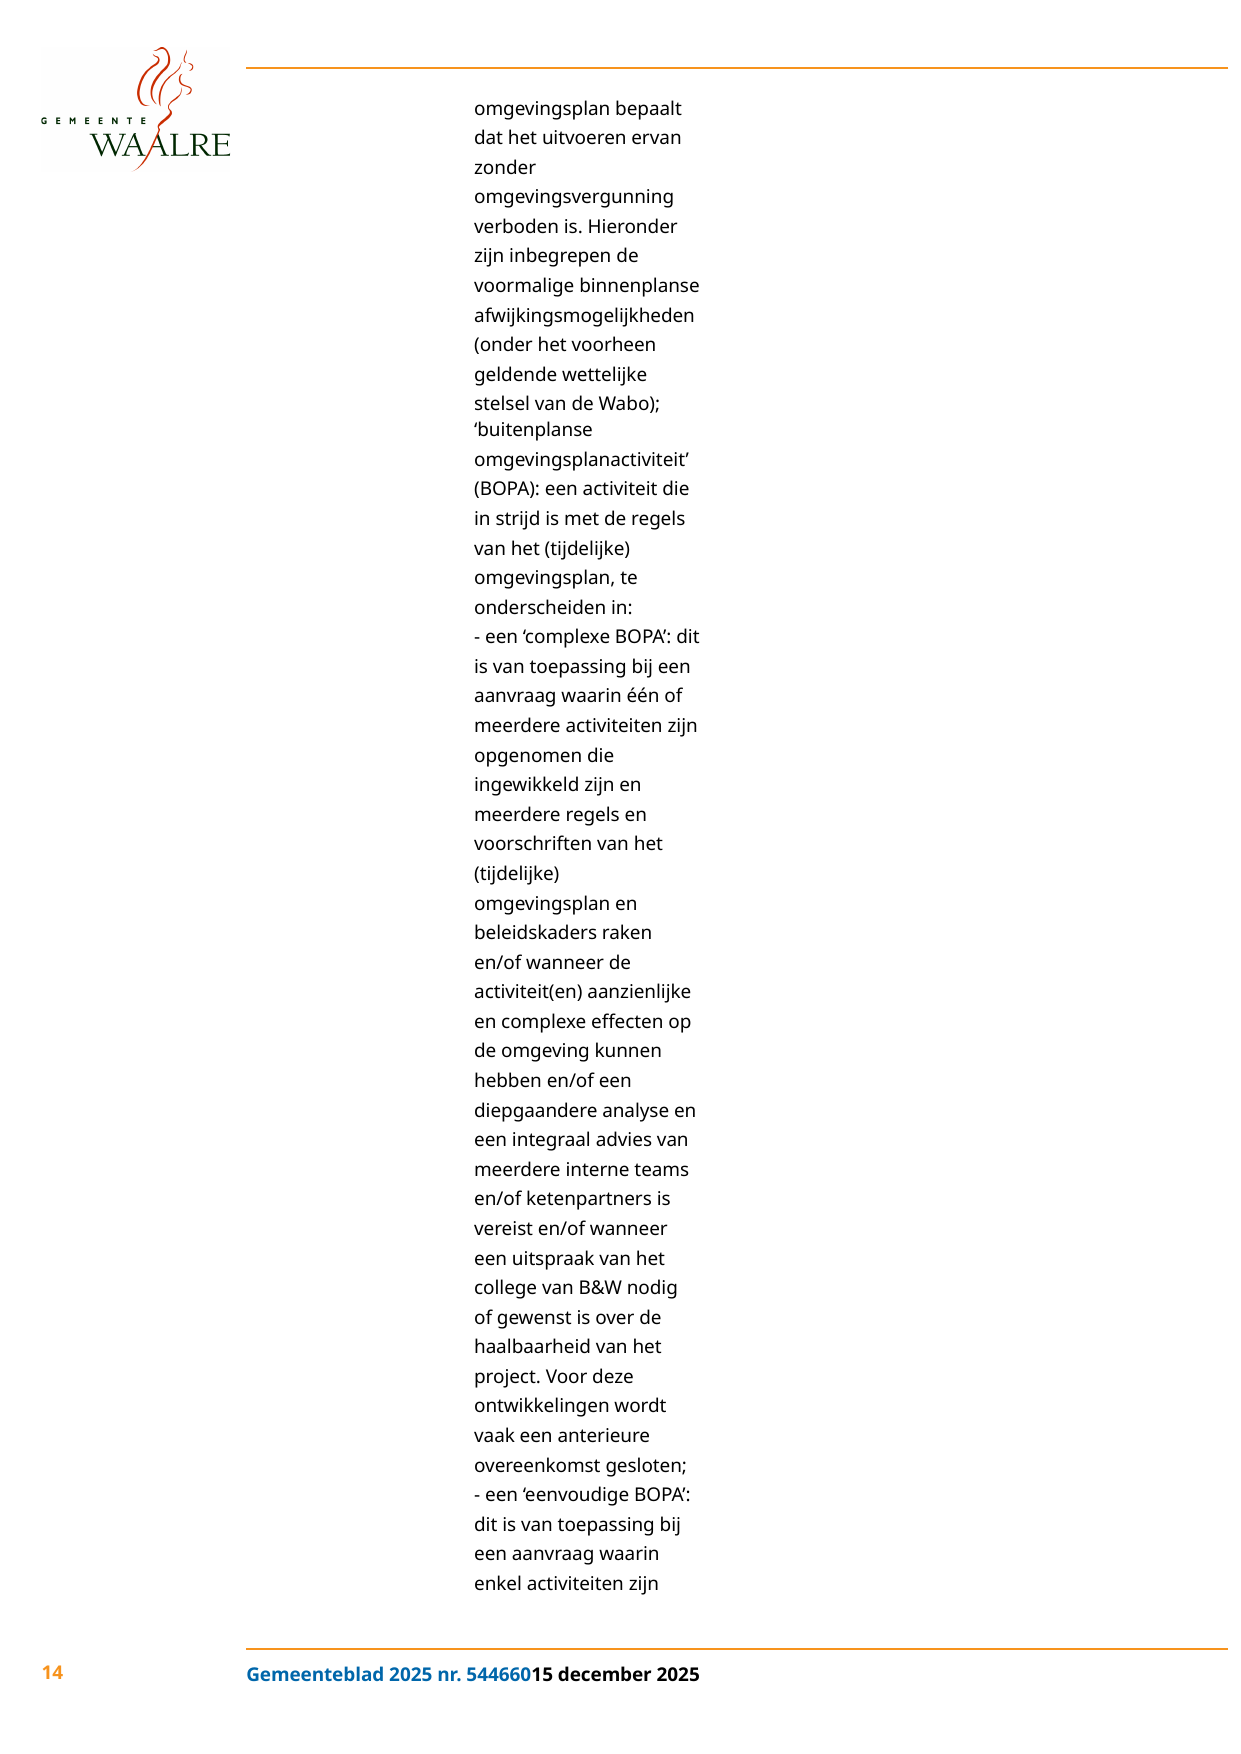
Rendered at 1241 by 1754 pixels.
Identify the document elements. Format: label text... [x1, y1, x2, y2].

table_cell [700, 416, 926, 1596]
table_cell [248, 416, 474, 1596]
table_cell [926, 416, 1152, 1596]
table_cell omgevingsplan bepaalt dat het uitvoeren ervan zonder omgevingsvergunning verboden is. Hieronder zijn inbegrepen de voormalige binnenplanse afwijkingsmogelijkheden (onder het voorheen geldende wettelijke stelsel van de Wabo); [474, 95, 700, 416]
table_cell [248, 95, 474, 416]
table_cell ‘buitenplanse omgevingsplanactiviteit’ (BOPA): een activiteit die in strijd is met de regels van het (tijdelijke) omgevingsplan, te onderscheiden in: - een ‘complexe BOPA’: dit is van toepassing bij een aanvraag waarin één of meerdere activiteiten zijn opgenomen die ingewikkeld zijn en meerdere regels en voorschriften van het (tijdelijke) omgevingsplan en beleidskaders raken en/of wanneer de activiteit(en) aanzienlijke en complexe effecten op de omgeving kunnen hebben en/of een diepgaandere analyse en een integraal advies van meerdere interne teams en/of ketenpartners is vereist en/of wanneer een uitspraak van het college van B&W nodig of gewenst is over de haalbaarheid van het project. Voor deze ontwikkelingen wordt vaak een anterieure overeenkomst gesloten; - een ‘eenvoudige BOPA’: dit is van toepassing bij een aanvraag waarin enkel activiteiten zijn [474, 416, 700, 1596]
picture [41, 47, 231, 172]
table_cell [926, 95, 1152, 416]
table_cell [700, 95, 926, 416]
